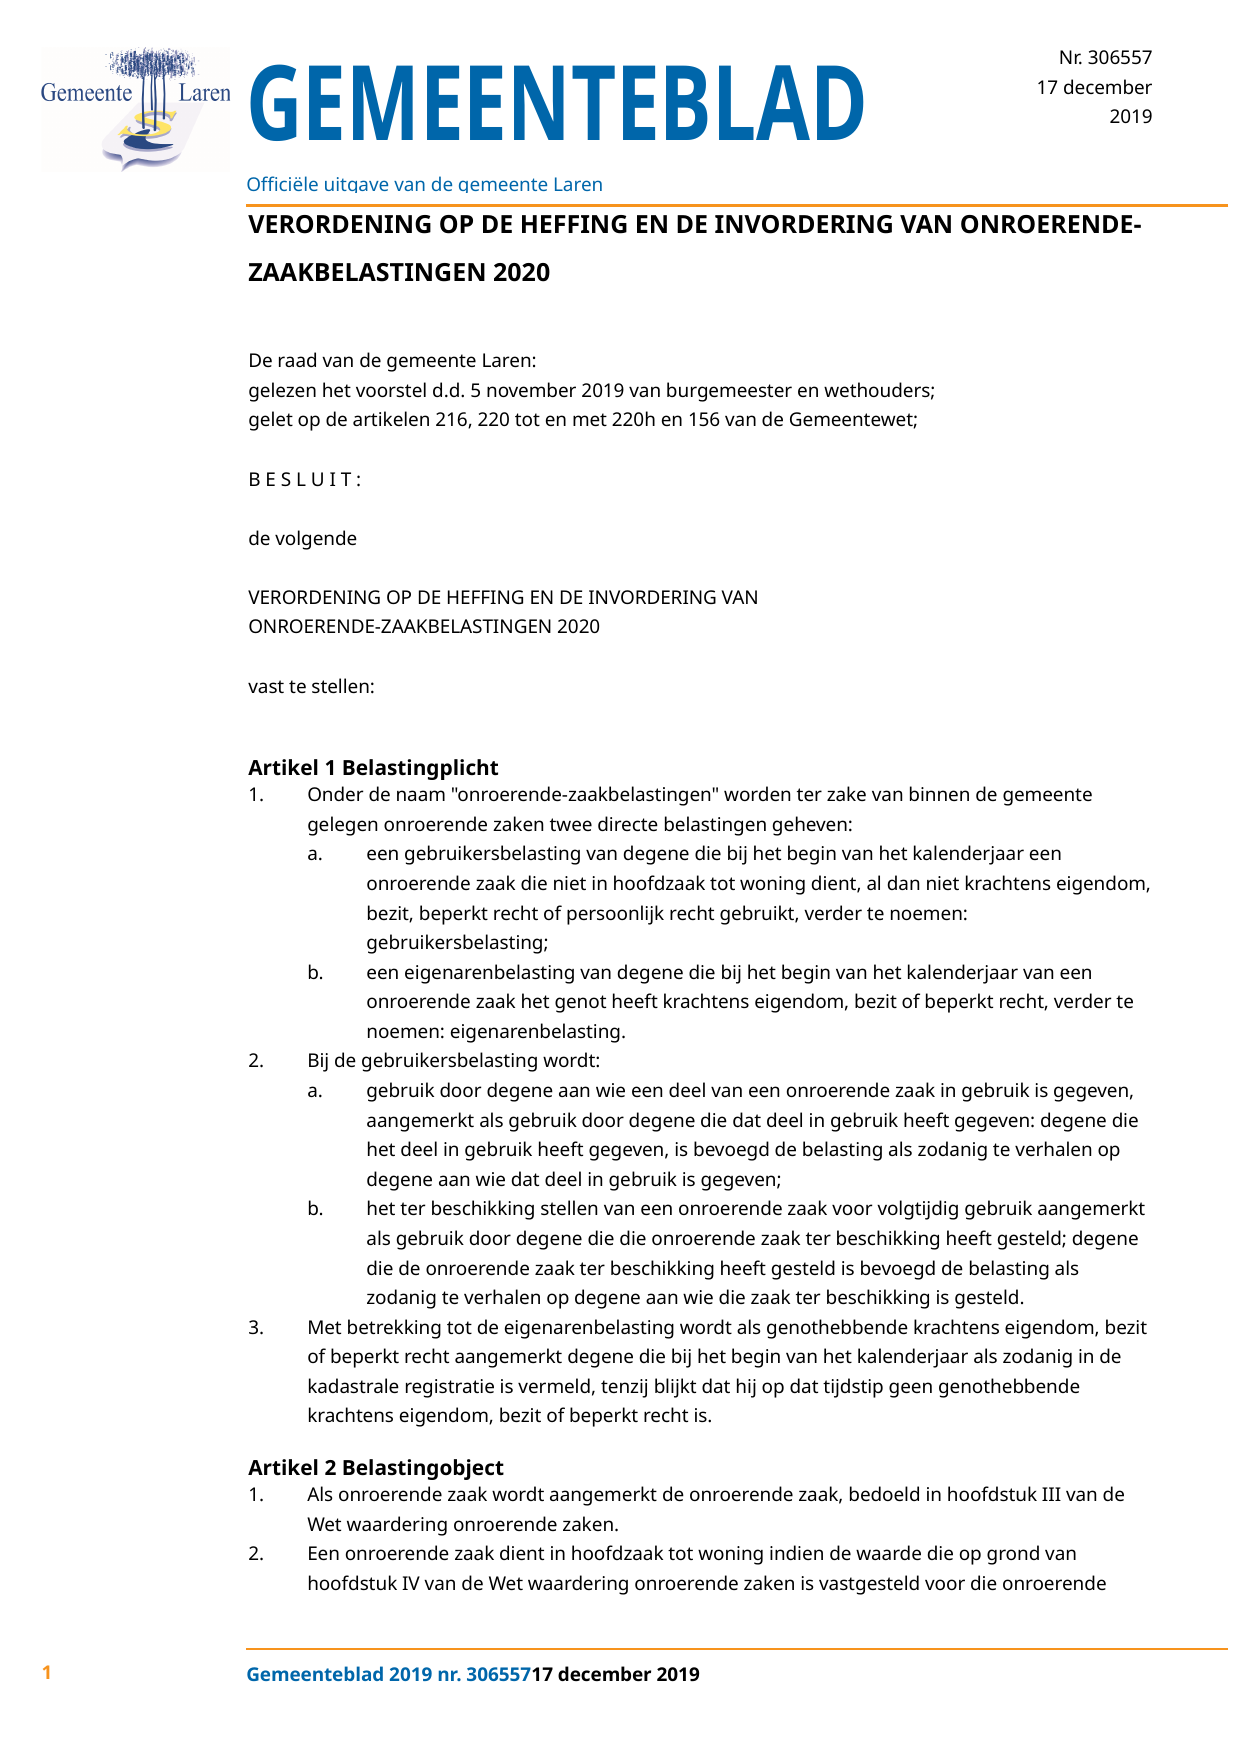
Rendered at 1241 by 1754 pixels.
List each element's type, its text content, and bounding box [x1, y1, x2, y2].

text gelet op de artikelen 216, 220 tot en met 220h en 156 van de Gemeentewet; [248, 407, 1152, 432]
list Met betrekking tot de eigenarenbelasting wordt als genothebbende krachtens eigendom, bezit of beperkt recht aangemerkt degene die bij het begin van het kalenderjaar als zodanig in de kadastrale registratie is vermeld, tenzij blijkt dat hij op dat tijdstip geen genothebbende krachtens eigendom, bezit of beperkt recht is. [248, 1314, 1152, 1428]
text vast te stellen: [248, 673, 1152, 699]
list gebruik door degene aan wie een deel van een onroerende zaak in gebruik is gegeven, aangemerkt als gebruik door degene die dat deel in gebruik heeft gegeven: degene die het deel in gebruik heeft gegeven, is bevoegd de belasting als zodanig te verhalen op degene aan wie dat deel in gebruik is gegeven; [307, 1077, 1152, 1192]
list een gebruikersbelasting van degene die bij het begin van het kalenderjaar een onroerende zaak die niet in hoofdzaak tot woning dient, al dan niet krachtens eigendom, bezit, beperkt recht of persoonlijk recht gebruikt, verder te noemen: gebruikersbelasting; [307, 841, 1152, 955]
list Onder de naam "onroerende-zaakbelastingen" worden ter zake van binnen de gemeente gelegen onroerende zaken twee directe belastingen geheven: [248, 781, 1152, 837]
text Artikel 1 Belastingplicht [248, 753, 1152, 781]
text ONROERENDE-ZAAKBELASTINGEN 2020 [248, 614, 1152, 639]
list Als onroerende zaak wordt aangemerkt de onroerende zaak, bedoeld in hoofdstuk III van de Wet waardering onroerende zaken. [248, 1481, 1152, 1537]
text gelezen het voorstel d.d. 5 november 2019 van burgemeester en wethouders; [248, 377, 1152, 403]
list een eigenarenbelasting van degene die bij het begin van het kalenderjaar van een onroerende zaak het genot heeft krachtens eigendom, bezit of beperkt recht, verder te noemen: eigenarenbelasting. [307, 959, 1152, 1044]
picture [41, 47, 231, 172]
list Een onroerende zaak dient in hoofdzaak tot woning indien de waarde die op grond van hoofdstuk IV van de Wet waardering onroerende zaken is vastgesteld voor die onroerende [248, 1541, 1152, 1596]
text B E S L U I T : [248, 466, 1152, 492]
text De raad van de gemeente Laren: [248, 347, 1152, 373]
text VERORDENING OP DE HEFFING EN DE INVORDERING VAN [248, 584, 1152, 610]
text Artikel 2 Belastingobject [248, 1453, 1152, 1481]
text VERORDENING OP DE HEFFING EN DE INVORDERING VAN ONROERENDE-ZAAKBELASTINGEN 2020 [248, 207, 1152, 288]
list het ter beschikking stellen van een onroerende zaak voor volgtijdig gebruik aangemerkt als gebruik door degene die die onroerende zaak ter beschikking heeft gesteld; degene die de onroerende zaak ter beschikking heeft gesteld is bevoegd de belasting als zodanig te verhalen op degene aan wie die zaak ter beschikking is gesteld. [307, 1196, 1152, 1310]
list Bij de gebruikersbelasting wordt: [248, 1048, 1152, 1073]
text de volgende [248, 525, 1152, 551]
